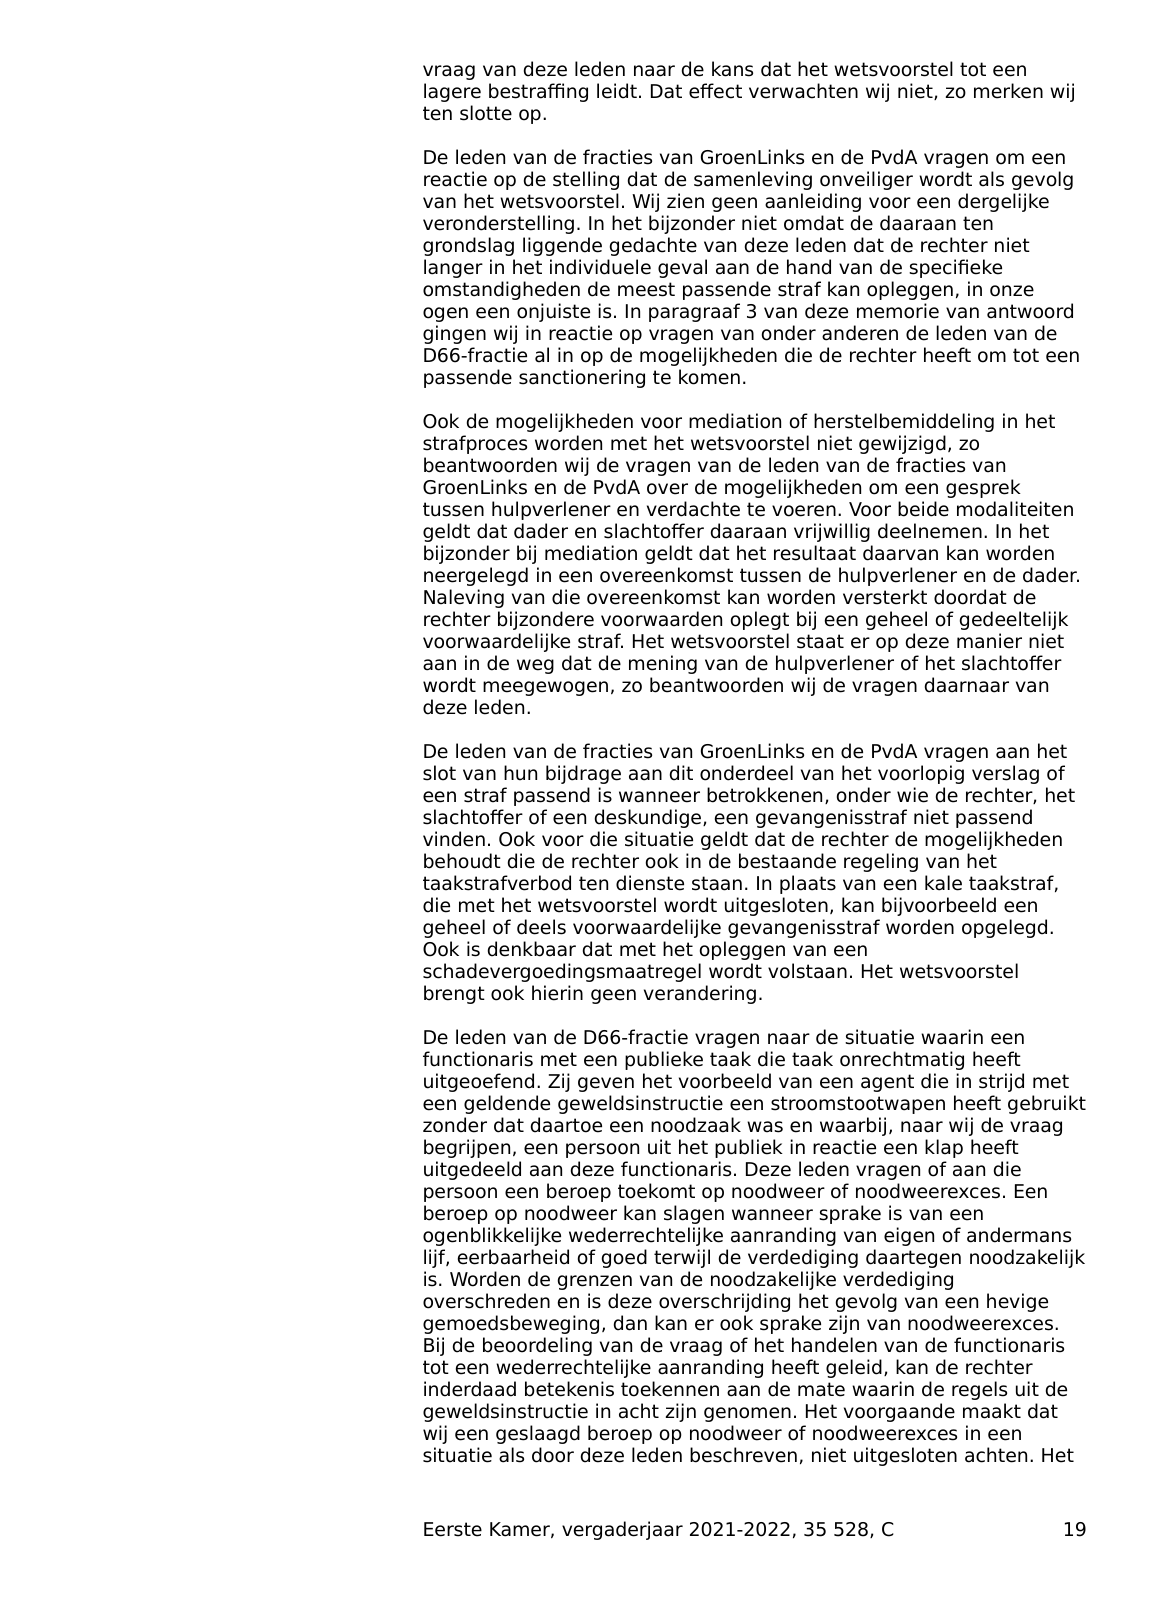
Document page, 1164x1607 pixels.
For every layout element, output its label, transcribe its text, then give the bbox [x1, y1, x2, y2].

text De leden van de D66-fractie vragen naar de situatie waarin een functionaris met een publieke taak die taak onrechtmatig heeft uitgeoefend. Zij geven het voorbeeld van een agent die in strijd met een geldende geweldsinstructie een stroomstootwapen heeft gebruikt zonder dat daartoe een noodzaak was en waarbij, naar wij de vraag begrijpen, een persoon uit het publiek in reactie een klap heeft uitgedeeld aan deze functionaris. Deze leden vragen of aan die persoon een beroep toekomt op noodweer of noodweerexces. Een beroep op noodweer kan slagen wanneer sprake is van een ogenblikkelijke wederrechtelijke aanranding van eigen of andermans lijf, eerbaarheid of goed terwijl de verdediging daartegen noodzakelijk is. Worden de grenzen van de noodzakelijke verdediging overschreden en is deze overschrijding het gevolg van een hevige gemoedsbeweging, dan kan er ook sprake zijn van noodweerexces. Bij de beoordeling van de vraag of het handelen van de functionaris tot een wederrechtelijke aanranding heeft geleid, kan de rechter inderdaad betekenis toekennen aan de mate waarin de regels uit de geweldsinstructie in acht zijn genomen. Het voorgaande maakt dat wij een geslaagd beroep op noodweer of noodweerexces in een situatie als door deze leden beschreven, niet uitgesloten achten. Het [422, 1027, 1087, 1467]
text Ook de mogelijkheden voor mediation of herstelbemiddeling in het strafproces worden met het wetsvoorstel niet gewijzigd, zo beantwoorden wij de vragen van de leden van de fracties van GroenLinks en de PvdA over de mogelijkheden om een gesprek tussen hulpverlener en verdachte te voeren. Voor beide modaliteiten geldt dat dader en slachtoffer daaraan vrijwillig deelnemen. In het bijzonder bij mediation geldt dat het resultaat daarvan kan worden neergelegd in een overeenkomst tussen de hulpverlener en de dader. Naleving van die overeenkomst kan worden versterkt doordat de rechter bijzondere voorwaarden oplegt bij een geheel of gedeeltelijk voorwaardelijke straf. Het wetsvoorstel staat er op deze manier niet aan in de weg dat de mening van de hulpverlener of het slachtoffer wordt meegewogen, zo beantwoorden wij de vragen daarnaar van deze leden. [422, 411, 1087, 719]
text De leden van de fracties van GroenLinks en de PvdA vragen om een reactie op de stelling dat de samenleving onveiliger wordt als gevolg van het wetsvoorstel. Wij zien geen aanleiding voor een dergelijke veronderstelling. In het bijzonder niet omdat de daaraan ten grondslag liggende gedachte van deze leden dat de rechter niet langer in het individuele geval aan de hand van de specifieke omstandigheden de meest passende straf kan opleggen, in onze ogen een onjuiste is. In paragraaf 3 van deze memorie van antwoord gingen wij in reactie op vragen van onder anderen de leden van de D66-fractie al in op de mogelijkheden die de rechter heeft om tot een passende sanctionering te komen. [422, 147, 1087, 389]
text vraag van deze leden naar de kans dat het wetsvoorstel tot een lagere bestraffing leidt. Dat effect verwachten wij niet, zo merken wij ten slotte op. [422, 59, 1087, 125]
text De leden van de fracties van GroenLinks en de PvdA vragen aan het slot van hun bijdrage aan dit onderdeel van het voorlopig verslag of een straf passend is wanneer betrokkenen, onder wie de rechter, het slachtoffer of een deskundige, een gevangenisstraf niet passend vinden. Ook voor die situatie geldt dat de rechter de mogelijkheden behoudt die de rechter ook in de bestaande regeling van het taakstrafverbod ten dienste staan. In plaats van een kale taakstraf, die met het wetsvoorstel wordt uitgesloten, kan bijvoorbeeld een geheel of deels voorwaardelijke gevangenisstraf worden opgelegd. Ook is denkbaar dat met het opleggen van een schadevergoedingsmaatregel wordt volstaan. Het wetsvoorstel brengt ook hierin geen verandering. [422, 741, 1087, 1005]
